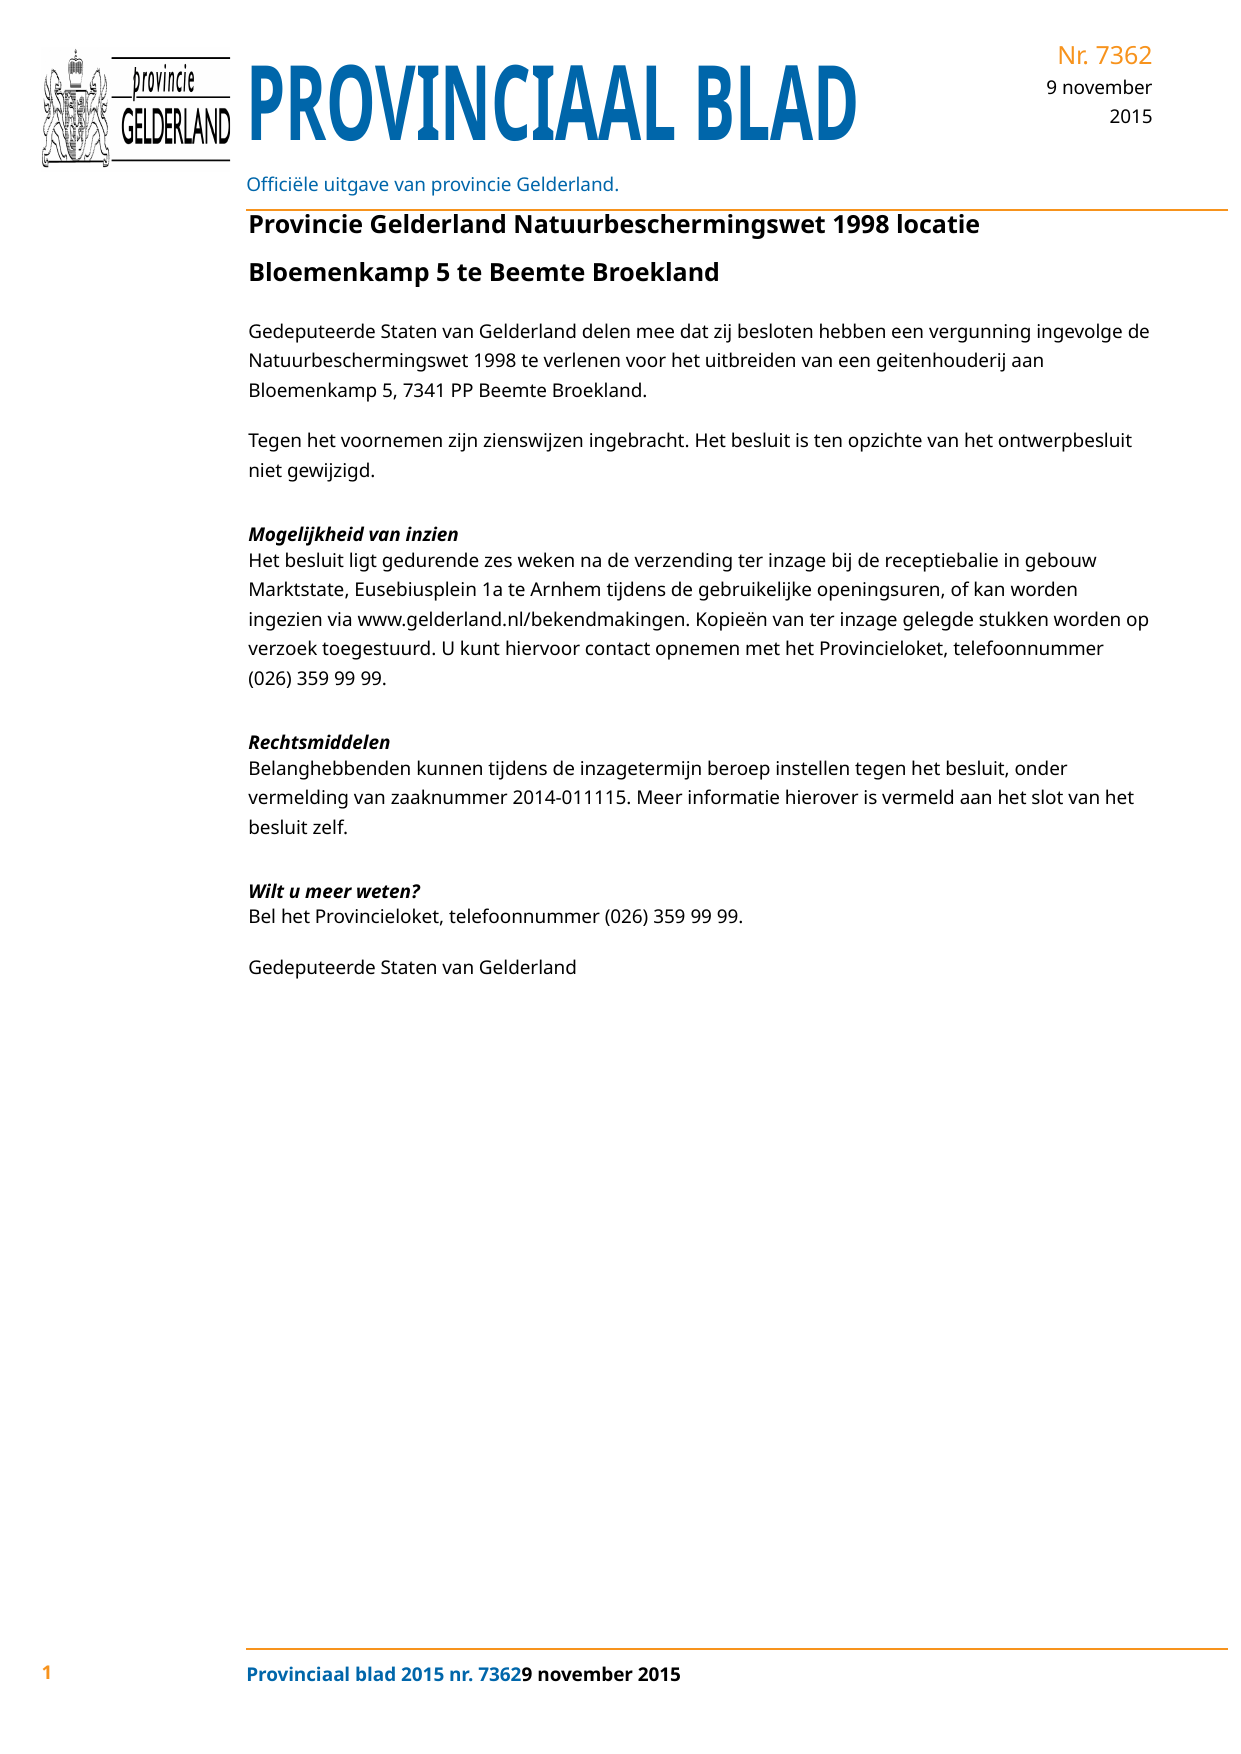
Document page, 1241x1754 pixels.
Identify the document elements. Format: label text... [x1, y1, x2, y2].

text Gedeputeerde Staten van Gelderland [248, 954, 1152, 980]
text Belanghebbenden kunnen tijdens de inzagetermijn beroep instellen tegen het besluit, onder vermelding van zaaknummer 2014-011115. Meer informatie hierover is vermeld aan het slot van het besluit zelf. [248, 755, 1152, 840]
text Het besluit ligt gedurende zes weken na de verzending ter inzage bij de receptiebalie in gebouw Marktstate, Eusebiusplein 1a te Arnhem tijdens de gebruikelijke openingsuren, of kan worden ingezien via www.gelderland.nl/bekendmakingen. Kopieën van ter inzage gelegde stukken worden op verzoek toegestuurd. U kunt hiervoor contact opnemen met het Provincieloket, telefoonnummer (026) 359 99 99. [248, 547, 1152, 691]
text Tegen het voornemen zijn zienswijzen ingebracht. Het besluit is ten opzichte van het ontwerpbesluit niet gewijzigd. [248, 427, 1152, 483]
text Bel het Provincieloket, telefoonnummer (026) 359 99 99. [248, 904, 1152, 929]
text Gedeputeerde Staten van Gelderland delen mee dat zij besloten hebben een vergunning ingevolge de Natuurbeschermingswet 1998 te verlenen voor het uitbreiden van een geitenhouderij aan Bloemenkamp 5, 7341 PP Beemte Broekland. [248, 318, 1152, 403]
text Provincie Gelderland Natuurbeschermingswet 1998 locatie Bloemenkamp 5 te Beemte Broekland [248, 211, 1152, 288]
text Rechtsmiddelen [248, 729, 1152, 755]
text Mogelijkheid van inzien [248, 521, 1152, 547]
text Wilt u meer weten? [248, 878, 1152, 904]
picture [41, 47, 231, 172]
